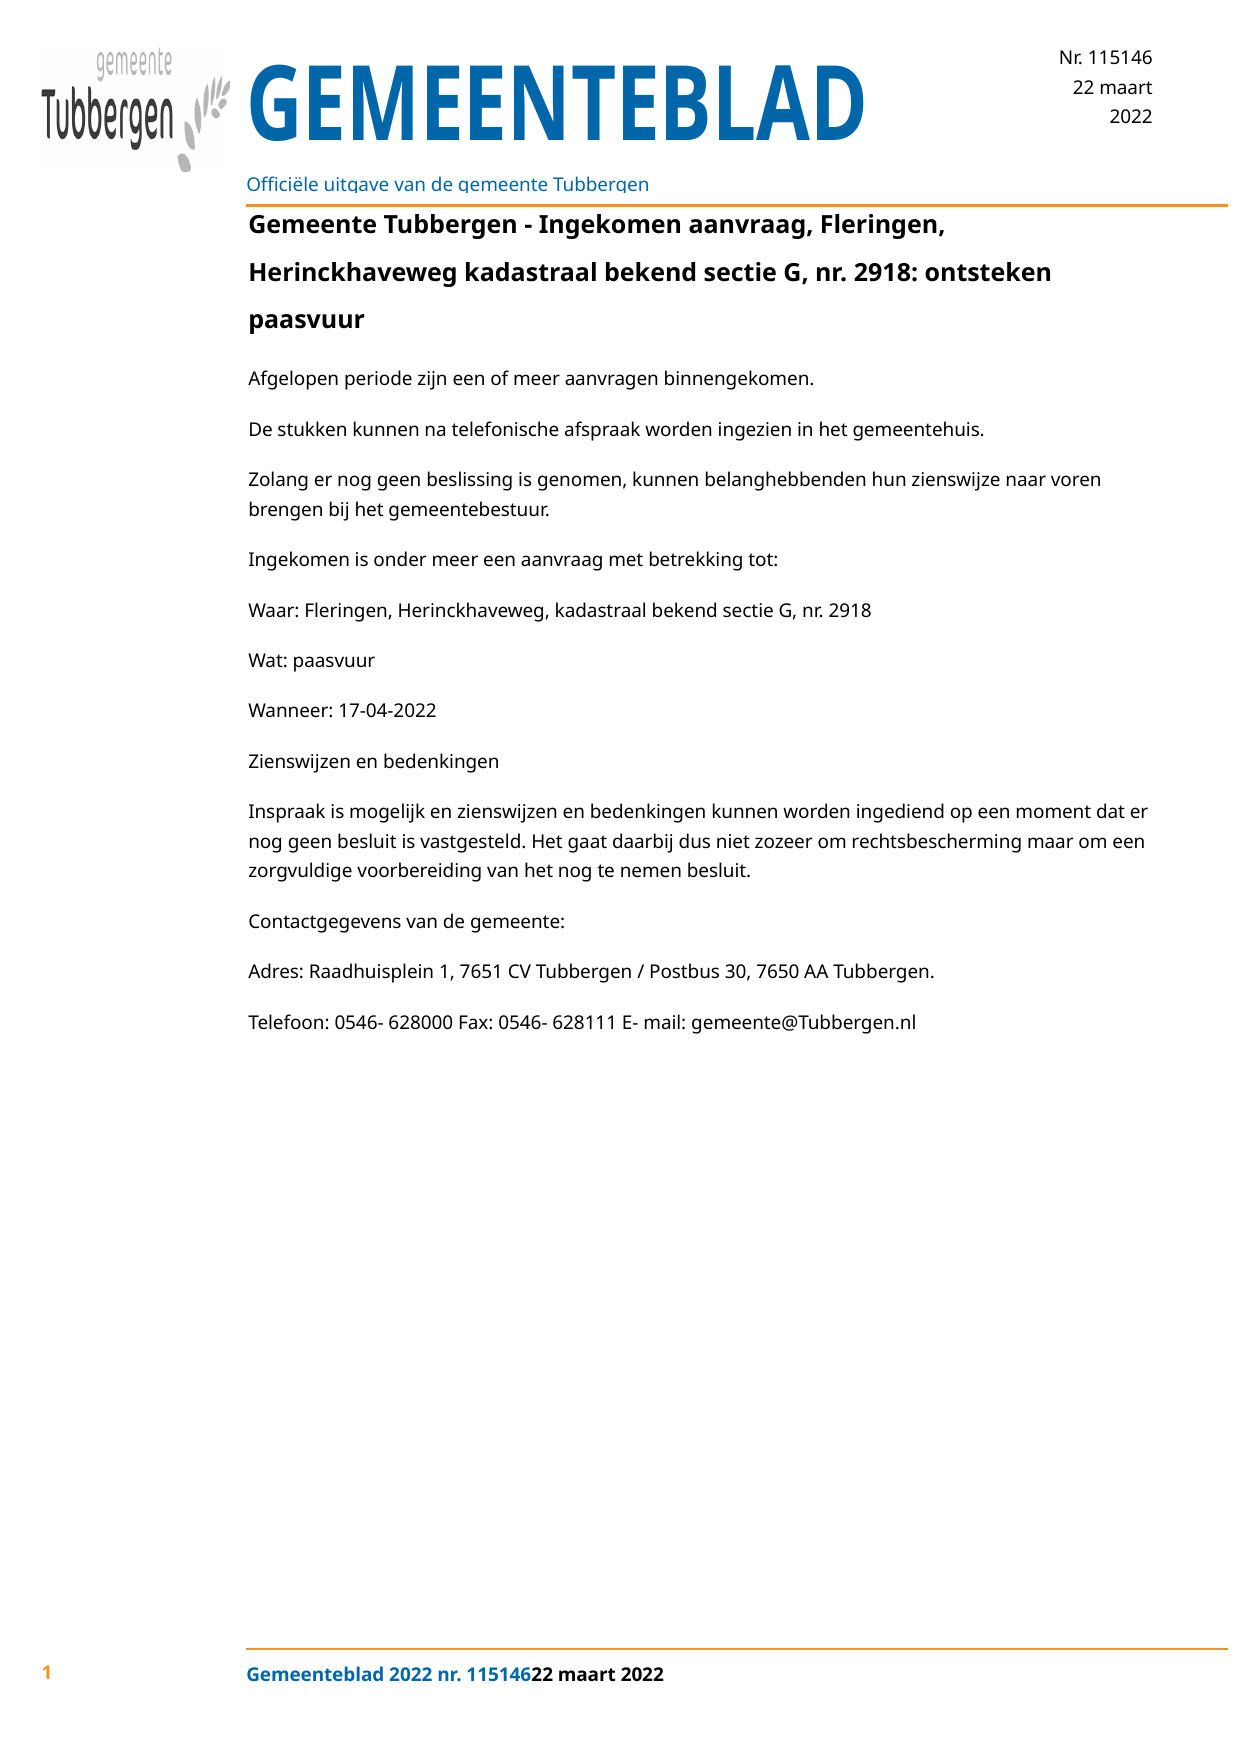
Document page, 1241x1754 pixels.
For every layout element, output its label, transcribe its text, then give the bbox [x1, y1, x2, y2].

text De stukken kunnen na telefonische afspraak worden ingezien in het gemeentehuis. [248, 416, 1152, 442]
text Telefoon: 0546- 628000 Fax: 0546- 628111 E- mail: gemeente@Tubbergen.nl [248, 1009, 1152, 1034]
text Inspraak is mogelijk en zienswijzen en bedenkingen kunnen worden ingediend op een moment dat er nog geen besluit is vastgesteld. Het gaat daarbij dus niet zozeer om rechtsbescherming maar om een zorgvuldige voorbereiding van het nog te nemen besluit. [248, 798, 1152, 883]
text Gemeente Tubbergen - Ingekomen aanvraag, Fleringen, Herinckhaveweg kadastraal bekend sectie G, nr. 2918: ontsteken paasvuur [248, 207, 1152, 336]
text Waar: Fleringen, Herinckhaveweg, kadastraal bekend sectie G, nr. 2918 [248, 597, 1152, 622]
text Zolang er nog geen beslissing is genomen, kunnen belanghebbenden hun zienswijze naar voren brengen bij het gemeentebestuur. [248, 466, 1152, 522]
text Ingekomen is onder meer een aanvraag met betrekking tot: [248, 546, 1152, 572]
text Afgelopen periode zijn een of meer aanvragen binnengekomen. [248, 366, 1152, 391]
text Adres: Raadhuisplein 1, 7651 CV Tubbergen / Postbus 30, 7650 AA Tubbergen. [248, 958, 1152, 984]
text Wanneer: 17-04-2022 [248, 698, 1152, 723]
text Zienswijzen en bedenkingen [248, 748, 1152, 774]
picture [41, 47, 231, 172]
text Wat: paasvuur [248, 647, 1152, 673]
text Contactgegevens van de gemeente: [248, 908, 1152, 934]
